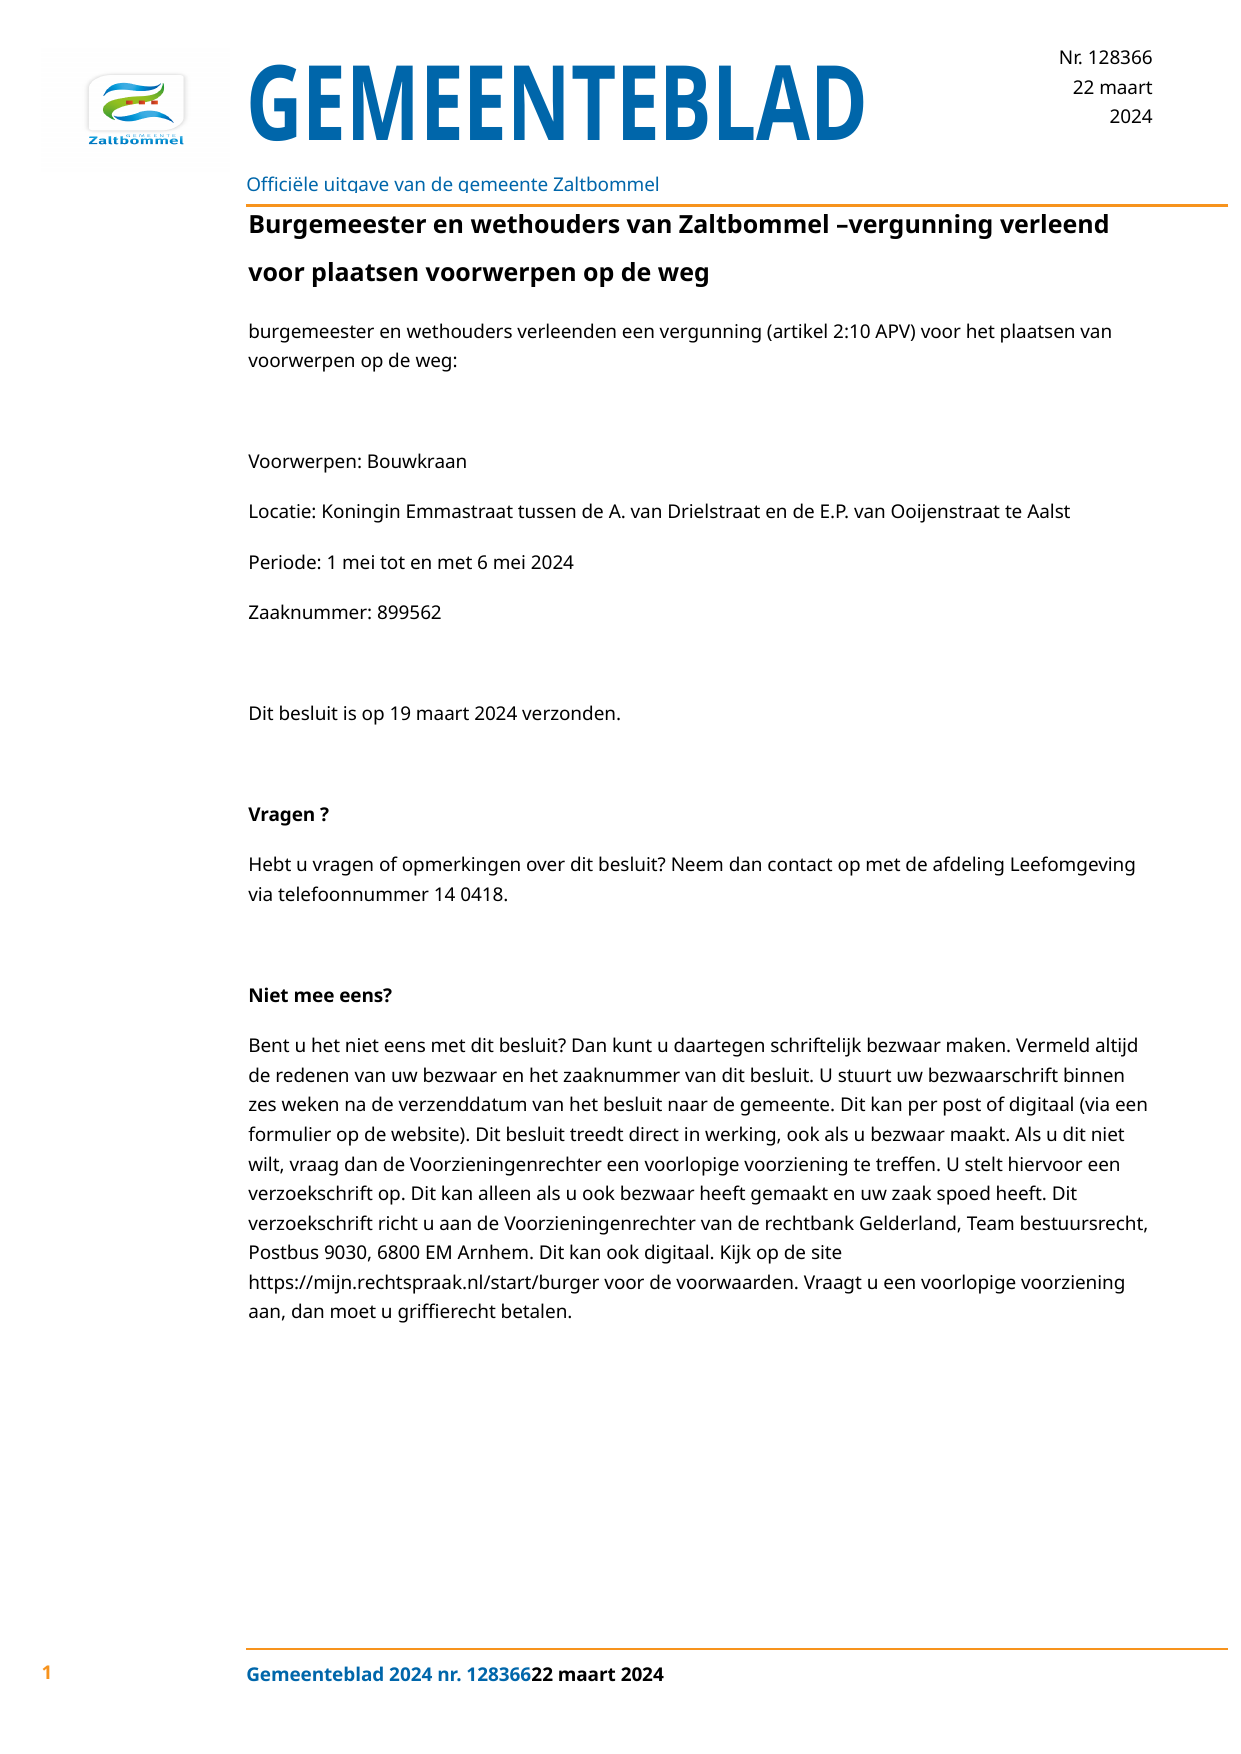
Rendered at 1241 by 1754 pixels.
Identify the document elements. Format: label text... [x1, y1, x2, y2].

text Zaaknummer: 899562 [248, 599, 1152, 625]
text Niet mee eens? [248, 982, 1152, 1008]
text Burgemeester en wethouders van Zaltbommel –vergunning verleend voor plaatsen voorwerpen op de weg [248, 207, 1152, 288]
text Dit besluit is op 19 maart 2024 verzonden. [248, 700, 1152, 726]
text Locatie: Koningin Emmastraat tussen de A. van Drielstraat en de E.P. van Ooijenstraat te Aalst [248, 499, 1152, 524]
text Vragen ? [248, 801, 1152, 827]
text Hebt u vragen of opmerkingen over dit besluit? Neem dan contact op met de afdeling Leefomgeving via telefoonnummer 14 0418. [248, 852, 1152, 907]
text Periode: 1 mei tot en met 6 mei 2024 [248, 549, 1152, 575]
text burgemeester en wethouders verleenden een vergunning (artikel 2:10 APV) voor het plaatsen van voorwerpen op de weg: [248, 318, 1152, 373]
text Bent u het niet eens met dit besluit? Dan kunt u daartegen schriftelijk bezwaar maken. Vermeld altijd de redenen van uw bezwaar en het zaaknummer van dit besluit. U stuurt uw bezwaarschrift binnen zes weken na de verzenddatum van het besluit naar de gemeente. Dit kan per post of digitaal (via een formulier op de website). Dit besluit treedt direct in werking, ook als u bezwaar maakt. Als u dit niet wilt, vraag dan de Voorzieningenrechter een voorlopige voorziening te treffen. U stelt hiervoor een verzoekschrift op. Dit kan alleen als u ook bezwaar heeft gemaakt en uw zaak spoed heeft. Dit verzoekschrift richt u aan de Voorzieningenrechter van de rechtbank Gelderland, Team bestuursrecht, Postbus 9030, 6800 EM Arnhem. Dit kan ook digitaal. Kijk op de site https://mijn.rechtspraak.nl/start/burger voor de voorwaarden. Vraagt u een voorlopige voorziening aan, dan moet u griffierecht betalen. [248, 1032, 1152, 1324]
picture [41, 47, 231, 172]
text Voorwerpen: Bouwkraan [248, 448, 1152, 474]
